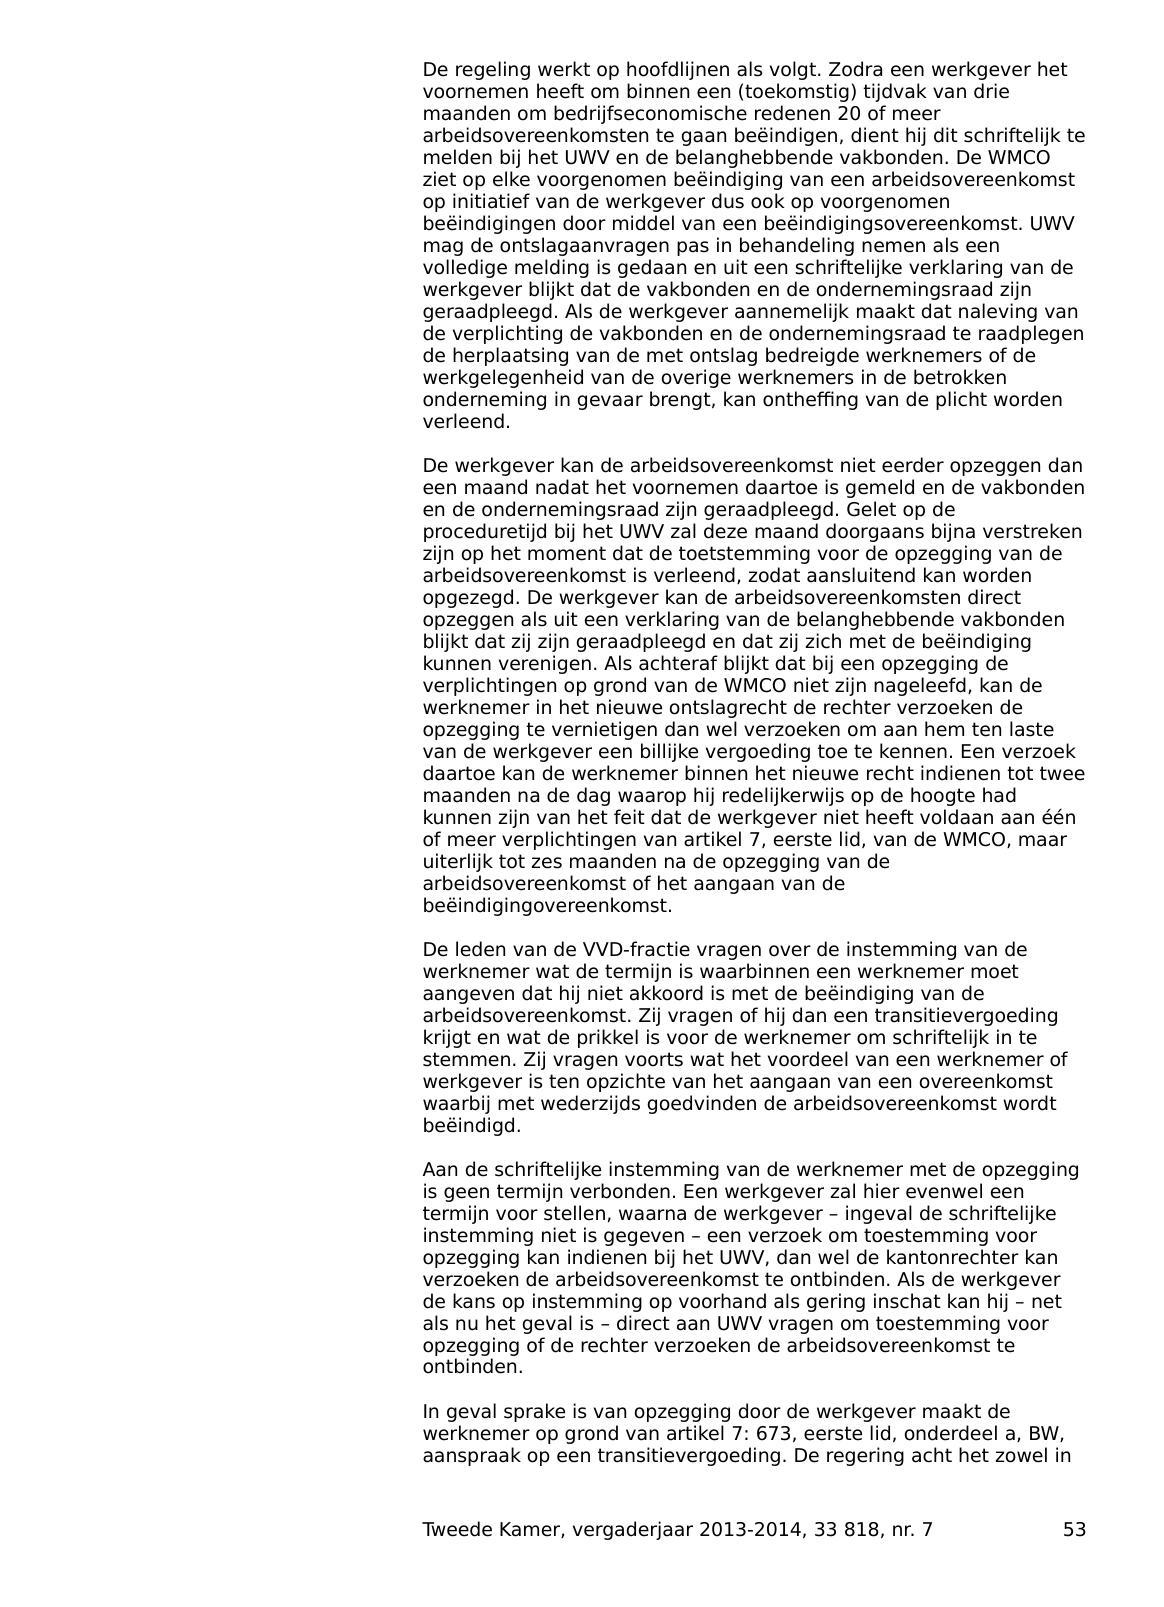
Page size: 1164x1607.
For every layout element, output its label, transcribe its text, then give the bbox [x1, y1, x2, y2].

text De leden van de VVD-fractie vragen over de instemming van de werknemer wat de termijn is waarbinnen een werknemer moet aangeven dat hij niet akkoord is met de beëindiging van de arbeidsovereenkomst. Zij vragen of hij dan een transitievergoeding krijgt en wat de prikkel is voor de werknemer om schriftelijk in te stemmen. Zij vragen voorts wat het voordeel van een werknemer of werkgever is ten opzichte van het aangaan van een overeenkomst waarbij met wederzijds goedvinden de arbeidsovereenkomst wordt beëindigd. [422, 939, 1087, 1136]
text De regeling werkt op hoofdlijnen als volgt. Zodra een werkgever het voornemen heeft om binnen een (toekomstig) tijdvak van drie maanden om bedrijfseconomische redenen 20 of meer arbeidsovereenkomsten te gaan beëindigen, dient hij dit schriftelijk te melden bij het UWV en de belanghebbende vakbonden. De WMCO ziet op elke voorgenomen beëindiging van een arbeidsovereenkomst op initiatief van de werkgever dus ook op voorgenomen beëindigingen door middel van een beëindigingsovereenkomst. UWV mag de ontslagaanvragen pas in behandeling nemen als een volledige melding is gedaan en uit een schriftelijke verklaring van de werkgever blijkt dat de vakbonden en de ondernemingsraad zijn geraadpleegd. Als de werkgever aannemelijk maakt dat naleving van de verplichting de vakbonden en de ondernemingsraad te raadplegen de herplaatsing van de met ontslag bedreigde werknemers of de werkgelegenheid van de overige werknemers in de betrokken onderneming in gevaar brengt, kan ontheffing van de plicht worden verleend. [422, 59, 1087, 433]
text Aan de schriftelijke instemming van de werknemer met de opzegging is geen termijn verbonden. Een werkgever zal hier evenwel een termijn voor stellen, waarna de werkgever – ingeval de schriftelijke instemming niet is gegeven – een verzoek om toestemming voor opzegging kan indienen bij het UWV, dan wel de kantonrechter kan verzoeken de arbeidsovereenkomst te ontbinden. Als de werkgever de kans op instemming op voorhand als gering inschat kan hij – net als nu het geval is – direct aan UWV vragen om toestemming voor opzegging of de rechter verzoeken de arbeidsovereenkomst te ontbinden. [422, 1159, 1087, 1378]
text De werkgever kan de arbeidsovereenkomst niet eerder opzeggen dan een maand nadat het voornemen daartoe is gemeld en de vakbonden en de ondernemingsraad zijn geraadpleegd. Gelet op de proceduretijd bij het UWV zal deze maand doorgaans bijna verstreken zijn op het moment dat de toetstemming voor de opzegging van de arbeidsovereenkomst is verleend, zodat aansluitend kan worden opgezegd. De werkgever kan de arbeidsovereenkomsten direct opzeggen als uit een verklaring van de belanghebbende vakbonden blijkt dat zij zijn geraadpleegd en dat zij zich met de beëindiging kunnen verenigen. Als achteraf blijkt dat bij een opzegging de verplichtingen op grond van de WMCO niet zijn nageleefd, kan de werknemer in het nieuwe ontslagrecht de rechter verzoeken de opzegging te vernietigen dan wel verzoeken om aan hem ten laste van de werkgever een billijke vergoeding toe te kennen. Een verzoek daartoe kan de werknemer binnen het nieuwe recht indienen tot twee maanden na de dag waarop hij redelijkerwijs op de hoogte had kunnen zijn van het feit dat de werkgever niet heeft voldaan aan één of meer verplichtingen van artikel 7, eerste lid, van de WMCO, maar uiterlijk tot zes maanden na de opzegging van de arbeidsovereenkomst of het aangaan van de beëindigingovereenkomst. [422, 455, 1087, 916]
text In geval sprake is van opzegging door de werkgever maakt de werknemer op grond van artikel 7: 673, eerste lid, onderdeel a, BW, aanspraak op een transitievergoeding. De regering acht het zowel in [422, 1401, 1087, 1467]
